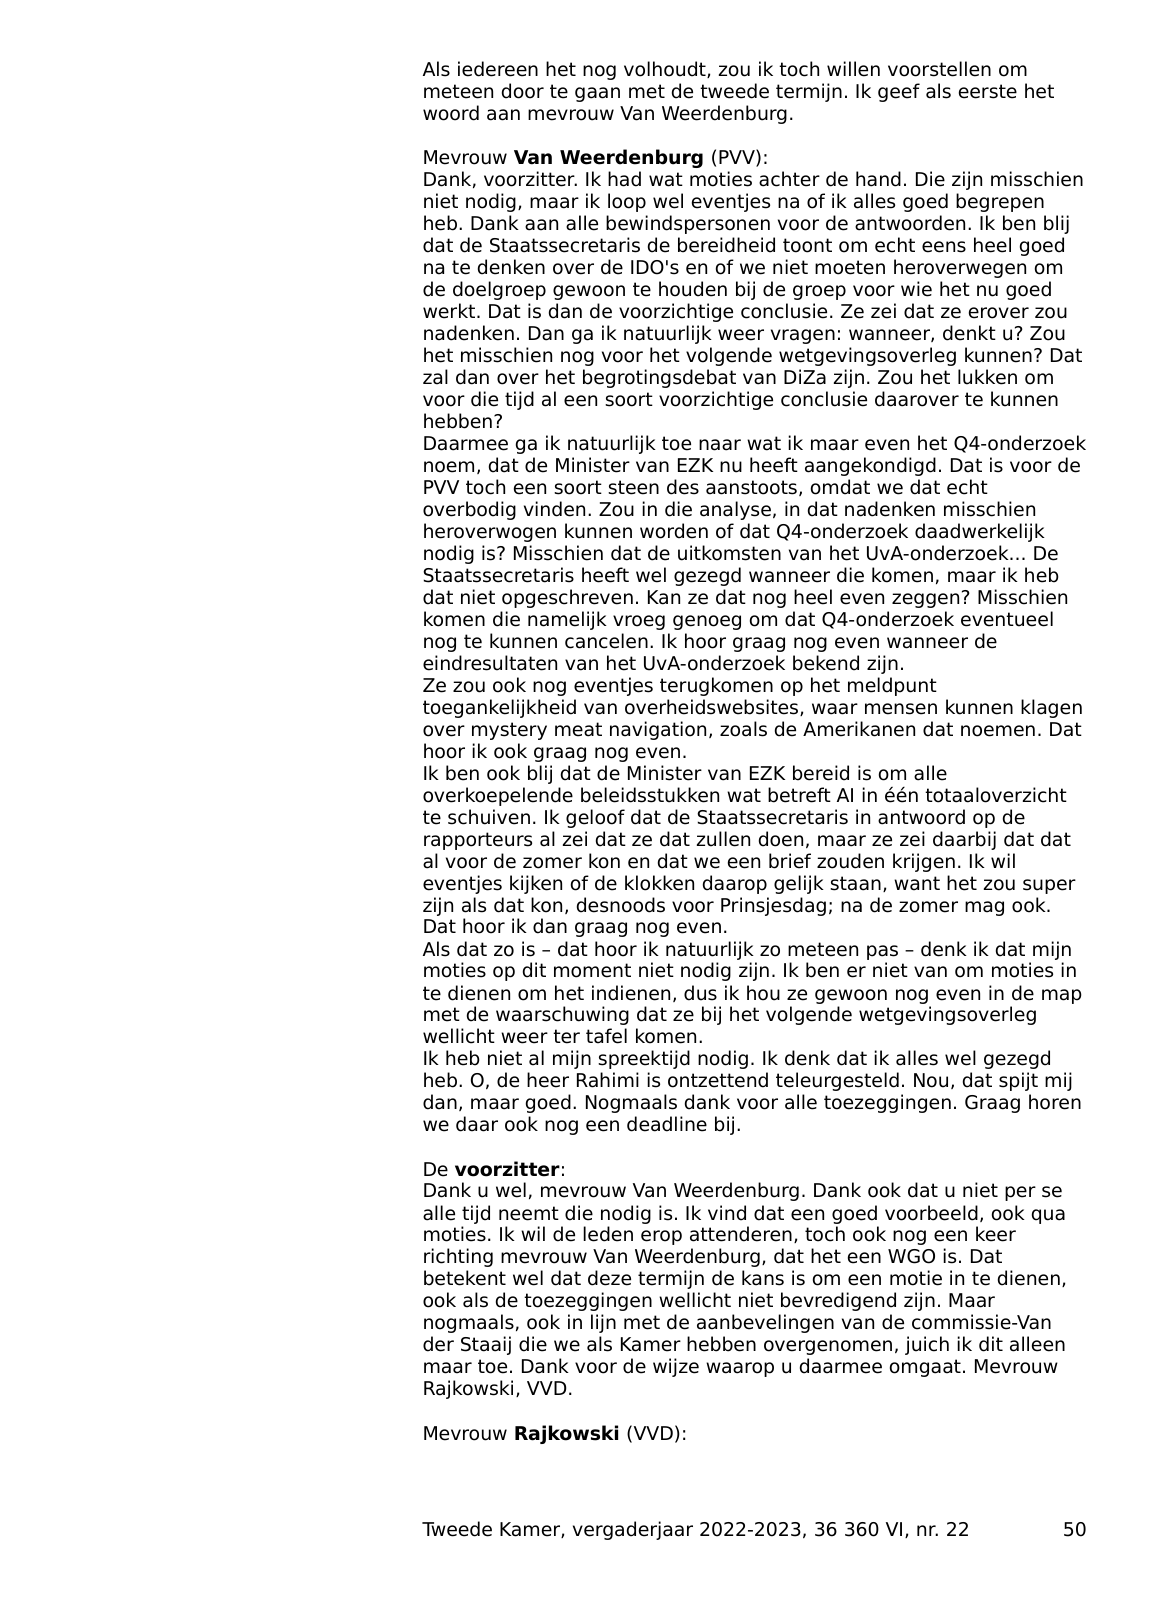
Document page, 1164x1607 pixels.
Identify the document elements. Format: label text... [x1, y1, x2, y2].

text Als dat zo is – dat hoor ik natuurlijk zo meteen pas – denk ik dat mijn moties op dit moment niet nodig zijn. Ik ben er niet van om moties in te dienen om het indienen, dus ik hou ze gewoon nog even in de map met de waarschuwing dat ze bij het volgende wetgevingsoverleg wellicht weer ter tafel komen. [422, 938, 1087, 1048]
text Dank u wel, mevrouw Van Weerdenburg. Dank ook dat u niet per se alle tijd neemt die nodig is. Ik vind dat een goed voorbeeld, ook qua moties. Ik wil de leden erop attenderen, toch ook nog een keer richting mevrouw Van Weerdenburg, dat het een WGO is. Dat betekent wel dat deze termijn de kans is om een motie in te dienen, ook als de toezeggingen wellicht niet bevredigend zijn. Maar nogmaals, ook in lijn met de aanbevelingen van de commissie-Van der Staaij die we als Kamer hebben overgenomen, juich ik dit alleen maar toe. Dank voor de wijze waarop u daarmee omgaat. Mevrouw Rajkowski, VVD. [422, 1180, 1087, 1400]
text De voorzitter: [422, 1158, 1087, 1180]
text Ze zou ook nog eventjes terugkomen op het meldpunt toegankelijkheid van overheidswebsites, waar mensen kunnen klagen over mystery meat navigation, zoals de Amerikanen dat noemen. Dat hoor ik ook graag nog even. [422, 675, 1087, 763]
text Als iedereen het nog volhoudt, zou ik toch willen voorstellen om meteen door te gaan met de tweede termijn. Ik geef als eerste het woord aan mevrouw Van Weerdenburg. [422, 59, 1087, 125]
text Mevrouw Van Weerdenburg (PVV): [422, 147, 1087, 169]
text Ik ben ook blij dat de Minister van EZK bereid is om alle overkoepelende beleidsstukken wat betreft AI in één totaaloverzicht te schuiven. Ik geloof dat de Staatssecretaris in antwoord op de rapporteurs al zei dat ze dat zullen doen, maar ze zei daarbij dat dat al voor de zomer kon en dat we een brief zouden krijgen. Ik wil eventjes kijken of de klokken daarop gelijk staan, want het zou super zijn als dat kon, desnoods voor Prinsjesdag; na de zomer mag ook. Dat hoor ik dan graag nog even. [422, 763, 1087, 938]
text Daarmee ga ik natuurlijk toe naar wat ik maar even het Q4-onderzoek noem, dat de Minister van EZK nu heeft aangekondigd. Dat is voor de PVV toch een soort steen des aanstoots, omdat we dat echt overbodig vinden. Zou in die analyse, in dat nadenken misschien heroverwogen kunnen worden of dat Q4-onderzoek daadwerkelijk nodig is? Misschien dat de uitkomsten van het UvA-onderzoek... De Staatssecretaris heeft wel gezegd wanneer die komen, maar ik heb dat niet opgeschreven. Kan ze dat nog heel even zeggen? Misschien komen die namelijk vroeg genoeg om dat Q4-onderzoek eventueel nog te kunnen cancelen. Ik hoor graag nog even wanneer de eindresultaten van het UvA-onderzoek bekend zijn. [422, 433, 1087, 675]
text Dank, voorzitter. Ik had wat moties achter de hand. Die zijn misschien niet nodig, maar ik loop wel eventjes na of ik alles goed begrepen heb. Dank aan alle bewindspersonen voor de antwoorden. Ik ben blij dat de Staatssecretaris de bereidheid toont om echt eens heel goed na te denken over de IDO's en of we niet moeten heroverwegen om de doelgroep gewoon te houden bij de groep voor wie het nu goed werkt. Dat is dan de voorzichtige conclusie. Ze zei dat ze erover zou nadenken. Dan ga ik natuurlijk weer vragen: wanneer, denkt u? Zou het misschien nog voor het volgende wetgevingsoverleg kunnen? Dat zal dan over het begrotingsdebat van DiZa zijn. Zou het lukken om voor die tijd al een soort voorzichtige conclusie daarover te kunnen hebben? [422, 169, 1087, 433]
text Mevrouw Rajkowski (VVD): [422, 1422, 1087, 1444]
text Ik heb niet al mijn spreektijd nodig. Ik denk dat ik alles wel gezegd heb. O, de heer Rahimi is ontzettend teleurgesteld. Nou, dat spijt mij dan, maar goed. Nogmaals dank voor alle toezeggingen. Graag horen we daar ook nog een deadline bij. [422, 1048, 1087, 1136]
